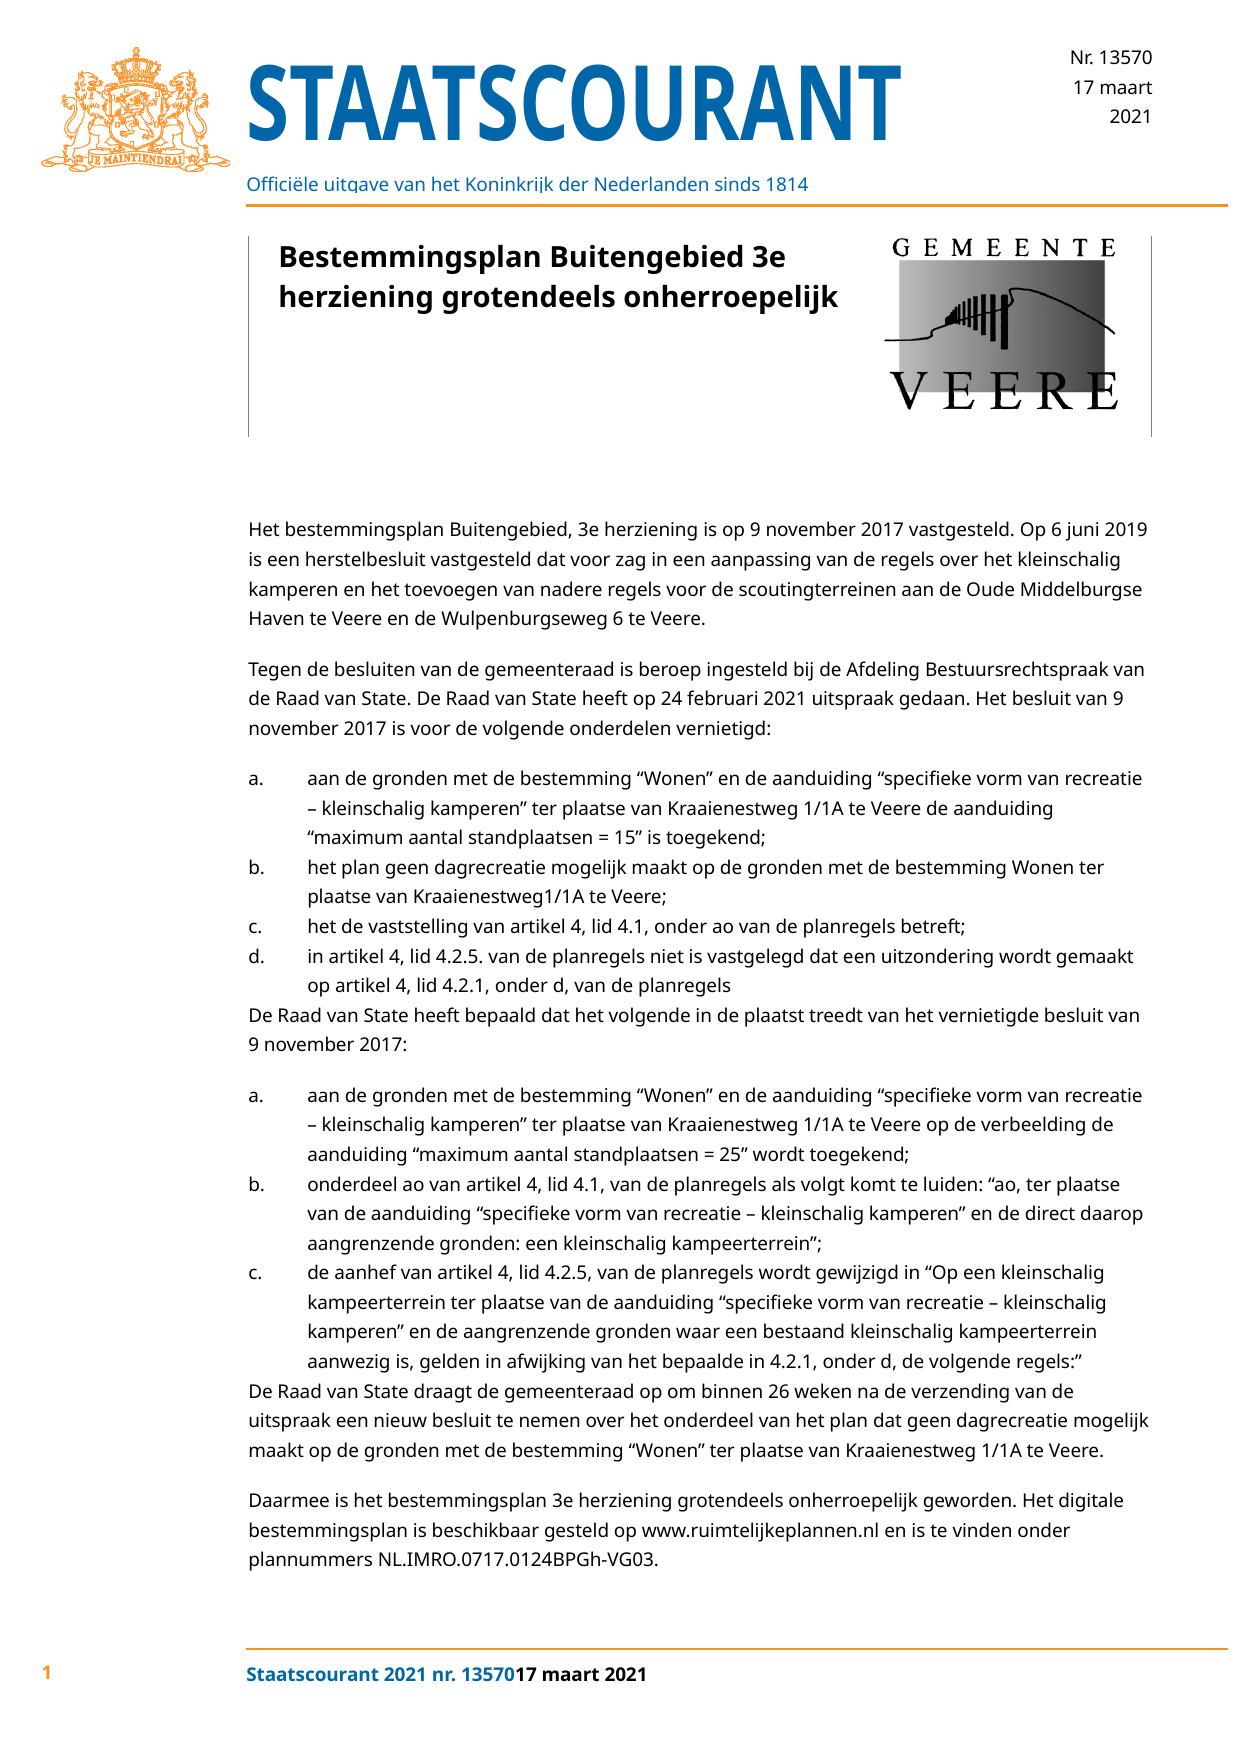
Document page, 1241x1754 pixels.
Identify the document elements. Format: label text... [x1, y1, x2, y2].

list onderdeel ao van artikel 4, lid 4.1, van de planregels als volgt komt te luiden: “ao, ter plaatse van de aanduiding “specifieke vorm van recreatie – kleinschalig kamperen” en de direct daarop aangrenzende gronden: een kleinschalig kampeerterrein”; [248, 1171, 1152, 1256]
list de aanhef van artikel 4, lid 4.2.5, van de planregels wordt gewijzigd in “Op een kleinschalig kampeerterrein ter plaatse van de aanduiding “specifieke vorm van recreatie – kleinschalig kamperen” en de aangrenzende gronden waar een bestaand kleinschalig kampeerterrein aanwezig is, gelden in afwijking van het bepaalde in 4.2.1, onder d, de volgende regels:” [248, 1259, 1152, 1374]
table_header Bestemmingsplan Buitengebied 3e herziening grotendeels onherroepelijk [249, 236, 850, 437]
list aan de gronden met de bestemming “Wonen” en de aanduiding “specifieke vorm van recreatie – kleinschalig kamperen” ter plaatse van Kraaienestweg 1/1A te Veere op de verbeelding de aanduiding “maximum aantal standplaatsen = 25” wordt toegekend; [248, 1082, 1152, 1167]
text Tegen de besluiten van de gemeenteraad is beroep ingesteld bij de Afdeling Bestuursrechtspraak van de Raad van State. De Raad van State heeft op 24 februari 2021 uitspraak gedaan. Het besluit van 9 november 2017 is voor de volgende onderdelen vernietigd: [248, 656, 1152, 741]
list in artikel 4, lid 4.2.5. van de planregels niet is vastgelegd dat een uitzondering wordt gemaakt op artikel 4, lid 4.2.1, onder d, van de planregels [248, 943, 1152, 998]
list het de vaststelling van artikel 4, lid 4.1, onder ao van de planregels betreft; [248, 913, 1152, 939]
list aan de gronden met de bestemming “Wonen” en de aanduiding “specifieke vorm van recreatie – kleinschalig kamperen” ter plaatse van Kraaienestweg 1/1A te Veere de aanduiding “maximum aantal standplaatsen = 15” is toegekend; [248, 765, 1152, 850]
picture [41, 47, 231, 172]
text De Raad van State draagt de gemeenteraad op om binnen 26 weken na de verzending van de uitspraak een nieuw besluit te nemen over het onderdeel van het plan dat geen dagrecreatie mogelijk maakt op de gronden met de bestemming “Wonen” ter plaatse van Kraaienestweg 1/1A te Veere. [248, 1378, 1152, 1463]
text De Raad van State heeft bepaald dat het volgende in de plaatst treedt van het vernietigde besluit van 9 november 2017: [248, 1002, 1152, 1057]
list het plan geen dagrecreatie mogelijk maakt op de gronden met de bestemming Wonen ter plaatse van Kraaienestweg1/1A te Veere; [248, 854, 1152, 909]
text Daarmee is het bestemmingsplan 3e herziening grotendeels onherroepelijk geworden. Het digitale bestemmingsplan is beschikbaar gesteld op www.ruimtelijkeplannen.nl en is te vinden onder plannummers NL.IMRO.0717.0124BPGh-VG03. [248, 1487, 1152, 1572]
picture [882, 236, 1119, 411]
table_header [850, 236, 1151, 437]
text Het bestemmingsplan Buitengebied, 3e herziening is op 9 november 2017 vastgesteld. Op 6 juni 2019 is een herstelbesluit vastgesteld dat voor zag in een aanpassing van de regels over het kleinschalig kamperen en het toevoegen van nadere regels voor de scoutingterreinen aan de Oude Middelburgse Haven te Veere en de Wulpenburgseweg 6 te Veere. [248, 517, 1152, 631]
